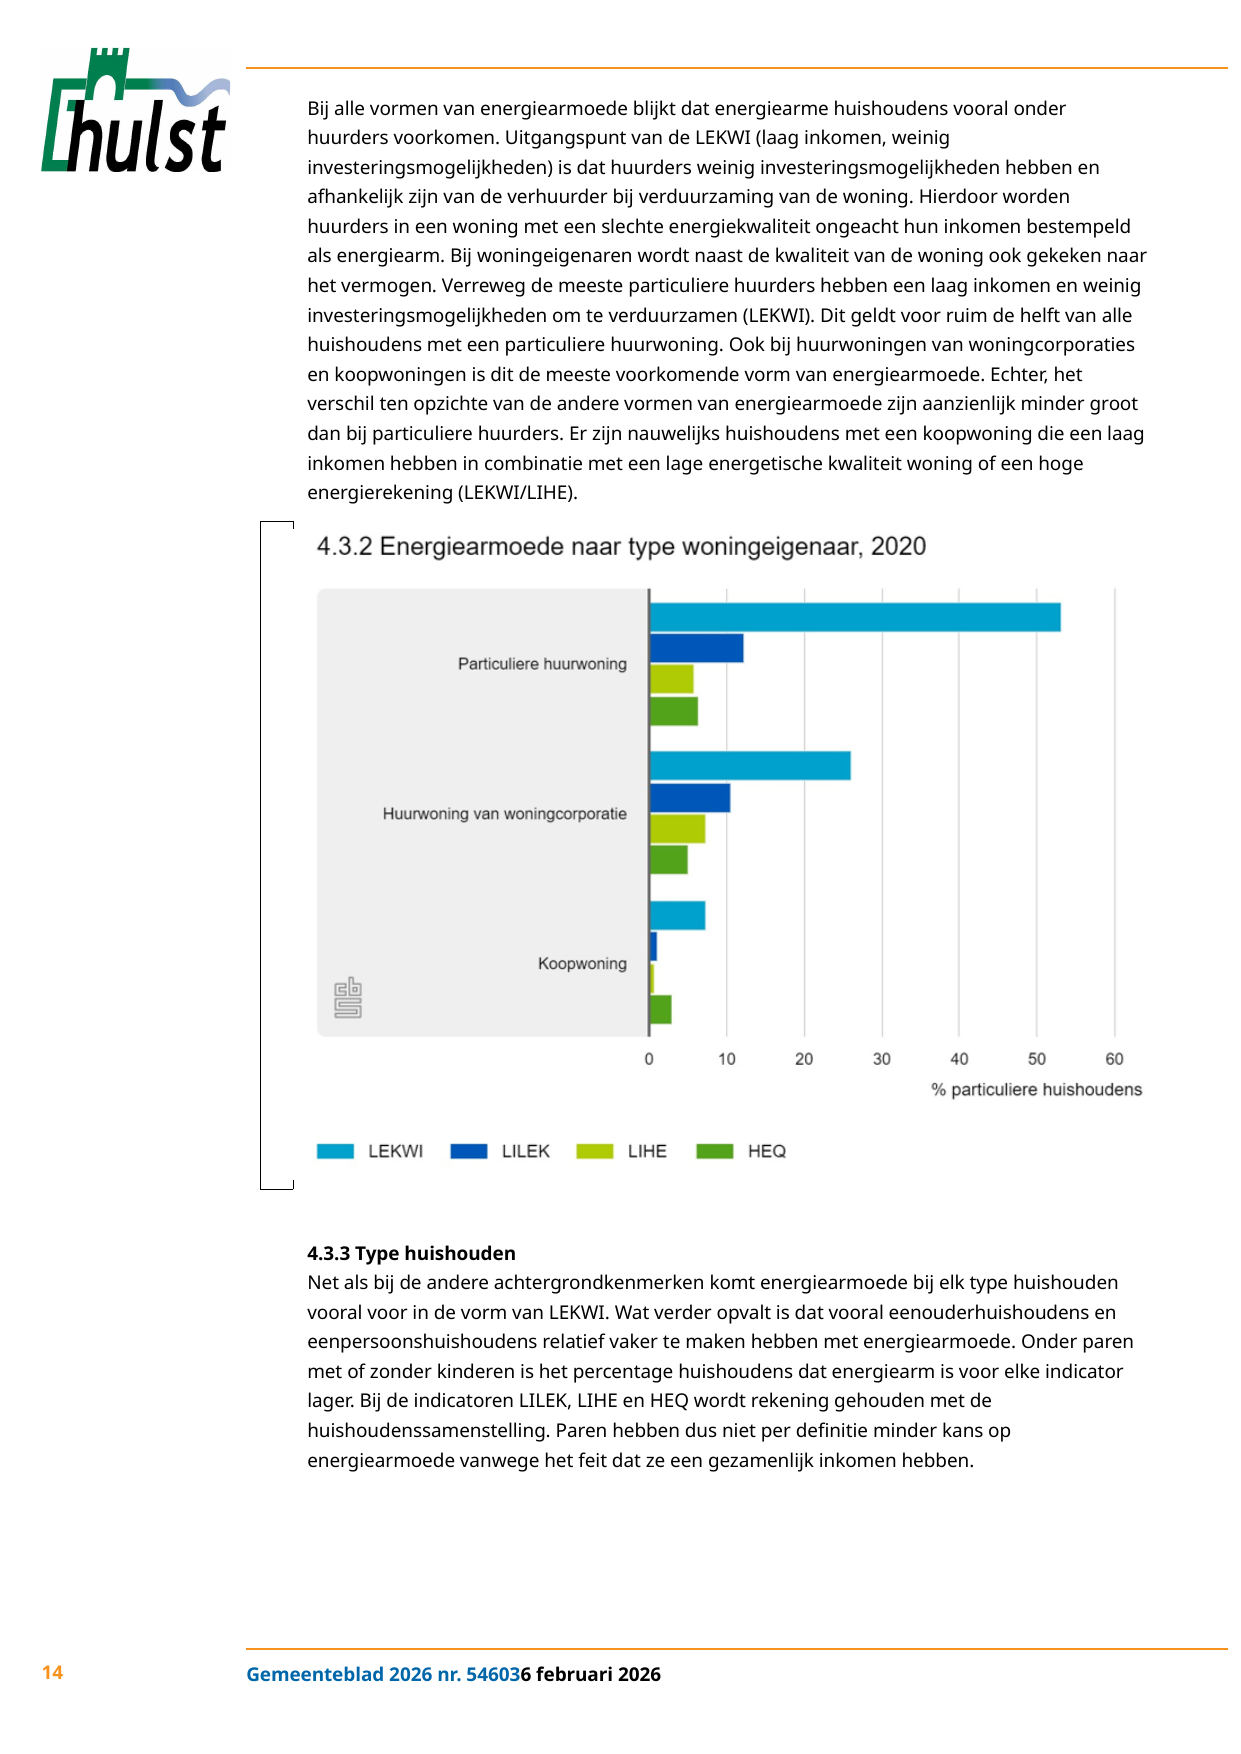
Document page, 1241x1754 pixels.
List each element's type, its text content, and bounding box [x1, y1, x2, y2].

list Net als bij de andere achtergrondkenmerken komt energiearmoede bij elk type huishouden vooral voor in de vorm van LEKWI. Wat verder opvalt is dat vooral eenouderhuishoudens en eenpersoonshuishoudens relatief vaker te maken hebben met energiearmoede. Onder paren met of zonder kinderen is het percentage huishoudens dat energiearm is voor elke indicator lager. Bij de indicatoren LILEK, LIHE en HEQ wordt rekening gehouden met de huishoudenssamenstelling. Paren hebben dus niet per definitie minder kans op energiearmoede vanwege het feit dat ze een gezamenlijk inkomen hebben. [248, 1269, 1152, 1473]
list Bij alle vormen van energiearmoede blijkt dat energiearme huishoudens vooral onder huurders voorkomen. Uitgangspunt van de LEKWI (laag inkomen, weinig investeringsmogelijkheden) is dat huurders weinig investeringsmogelijkheden hebben en afhankelijk zijn van de verhuurder bij verduurzaming van de woning. Hierdoor worden huurders in een woning met een slechte energiekwaliteit ongeacht hun inkomen bestempeld als energiearm. Bij woningeigenaren wordt naast de kwaliteit van de woning ook gekeken naar het vermogen. Verreweg de meeste particuliere huurders hebben een laag inkomen en weinig investeringsmogelijkheden om te verduurzamen (LEKWI). Dit geldt voor ruim de helft van alle huishoudens met een particuliere huurwoning. Ook bij huurwoningen van woningcorporaties en koopwoningen is dit de meeste voorkomende vorm van energiearmoede. Echter, het verschil ten opzichte van de andere vormen van energiearmoede zijn aanzienlijk minder groot dan bij particuliere huurders. Er zijn nauwelijks huishoudens met een koopwoning die een laag inkomen hebben in combinatie met een lage energetische kwaliteit woning of een hoge energierekening (LEKWI/LIHE). [248, 95, 1152, 505]
list 4.3.3 Type huishouden [248, 1240, 1152, 1266]
picture [268, 529, 1173, 1180]
picture [41, 47, 231, 172]
